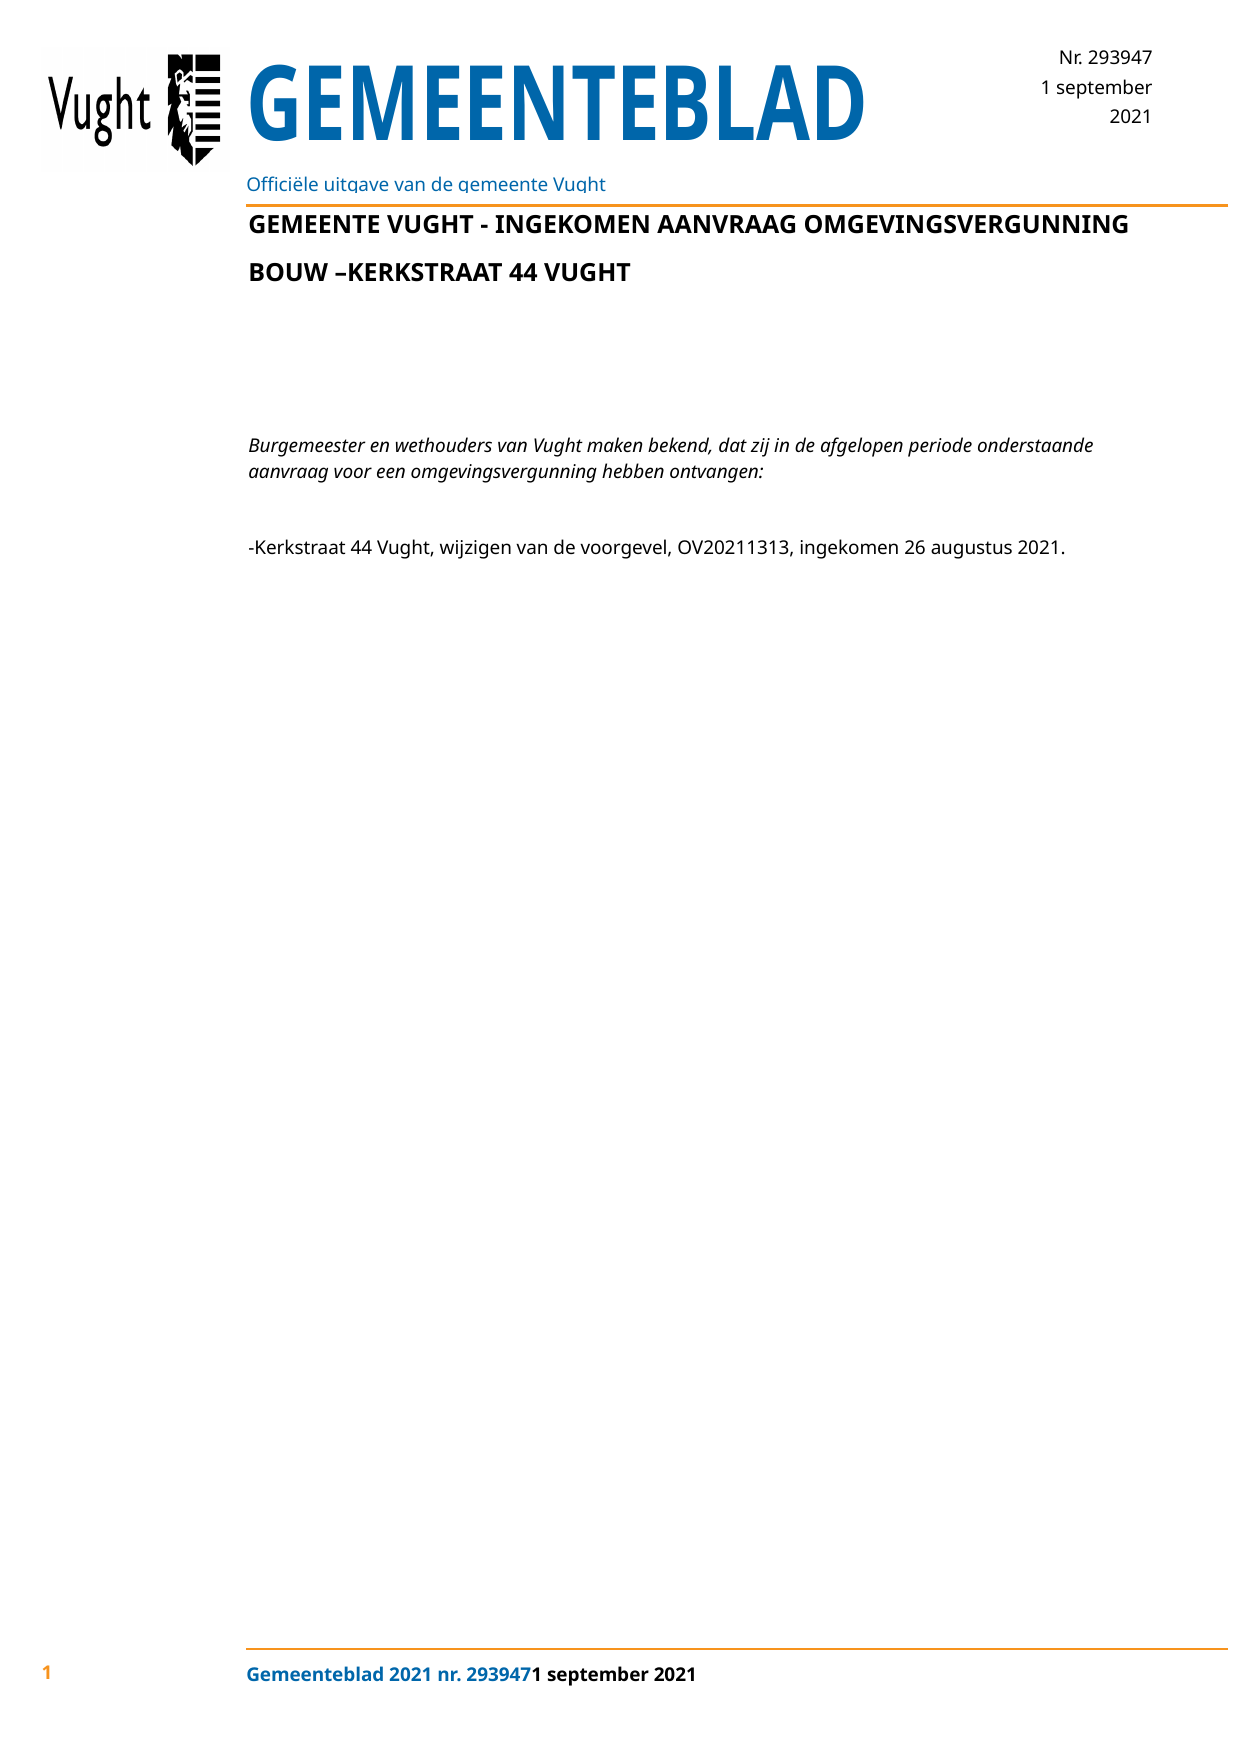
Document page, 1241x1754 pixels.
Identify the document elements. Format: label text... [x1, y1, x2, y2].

text GEMEENTE VUGHT - INGEKOMEN AANVRAAG OMGEVINGSVERGUNNING BOUW –KERKSTRAAT 44 VUGHT [248, 207, 1152, 288]
picture [41, 47, 231, 172]
text Burgemeester en wethouders van Vught maken bekend, dat zij in de afgelopen periode onderstaande aanvraag voor een omgevingsvergunning hebben ontvangen: [248, 432, 1152, 484]
text -Kerkstraat 44 Vught, wijzigen van de voorgevel, OV20211313, ingekomen 26 augustus 2021. [248, 534, 1152, 560]
